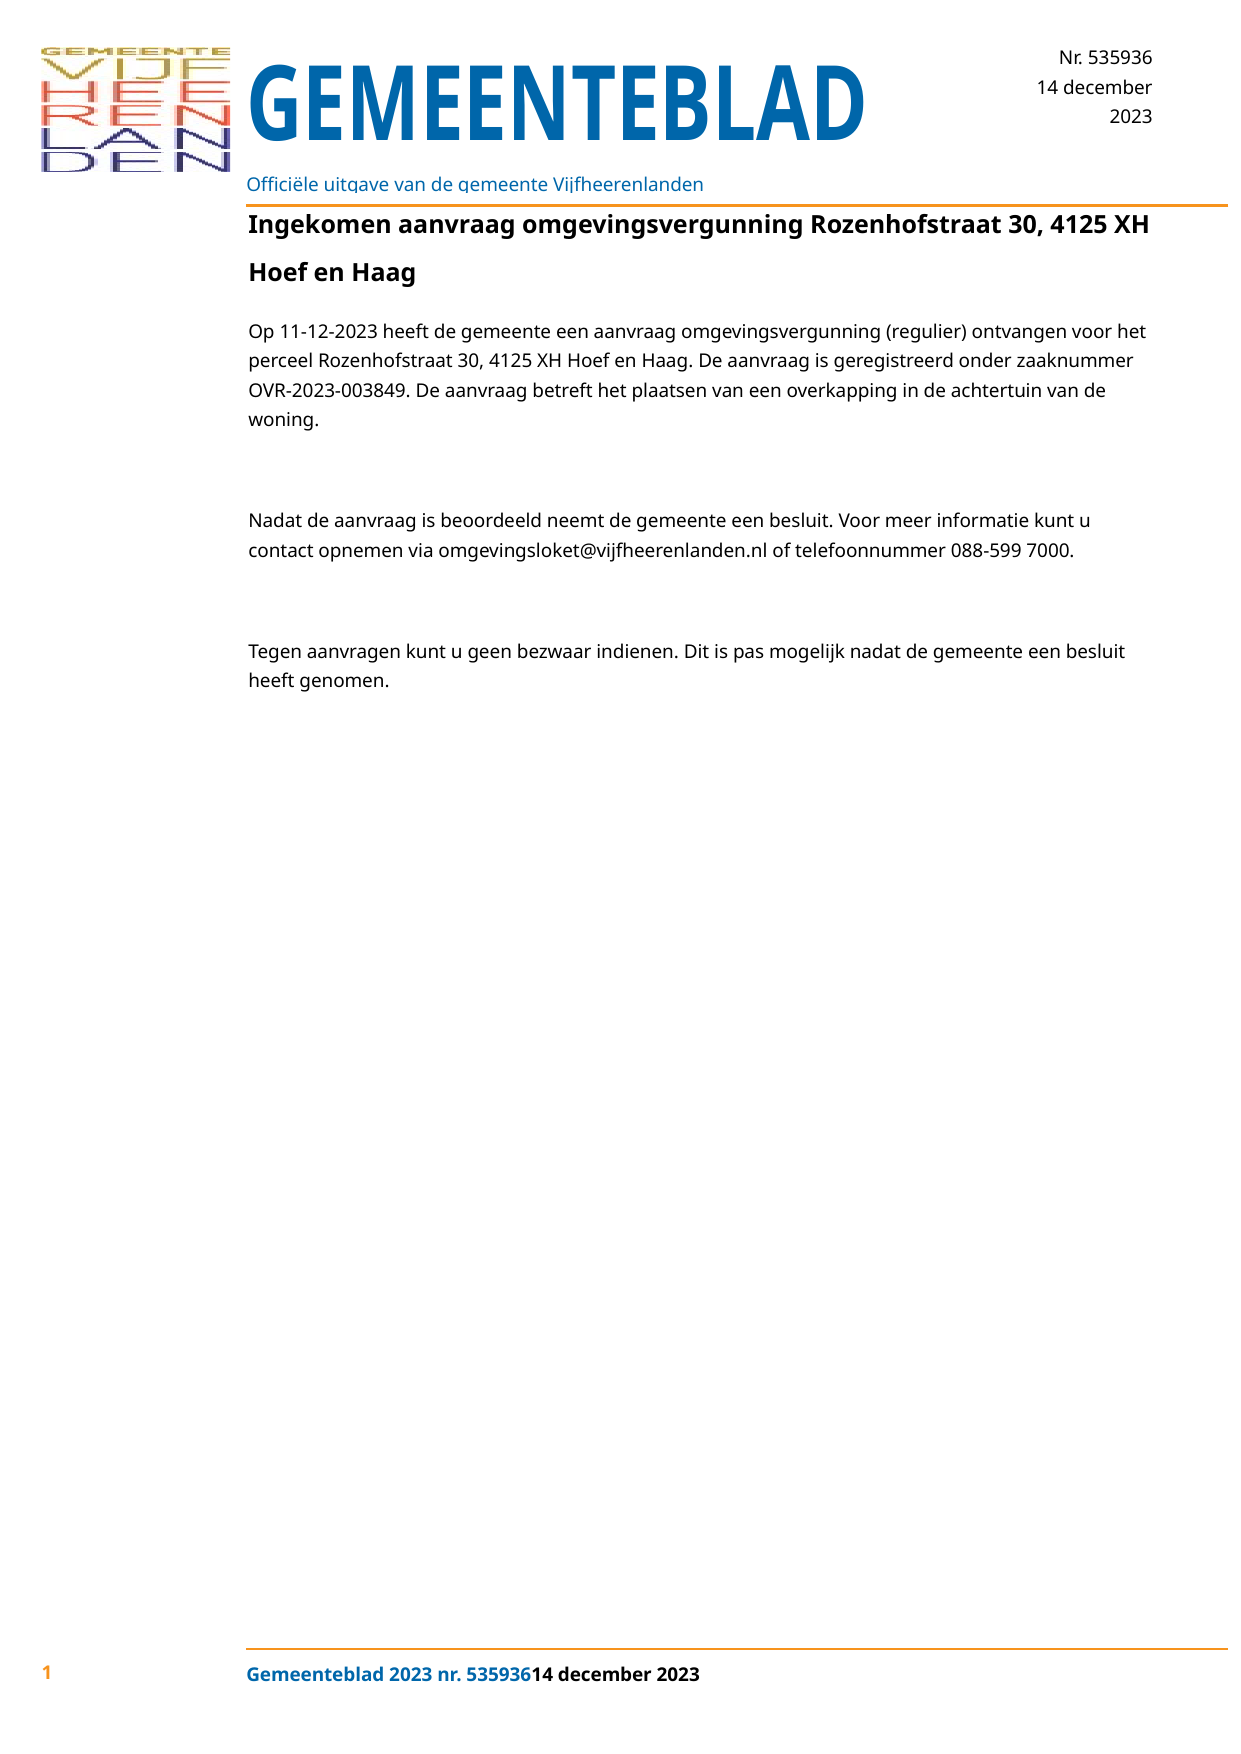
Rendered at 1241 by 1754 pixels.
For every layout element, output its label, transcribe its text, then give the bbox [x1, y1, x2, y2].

picture [41, 47, 231, 172]
text Ingekomen aanvraag omgevingsvergunning Rozenhofstraat 30, 4125 XH Hoef en Haag [248, 207, 1152, 288]
text Tegen aanvragen kunt u geen bezwaar indienen. Dit is pas mogelijk nadat de gemeente een besluit heeft genomen. [248, 638, 1152, 693]
text Op 11-12-2023 heeft de gemeente een aanvraag omgevingsvergunning (regulier) ontvangen voor het perceel Rozenhofstraat 30, 4125 XH Hoef en Haag. De aanvraag is geregistreerd onder zaaknummer OVR-2023-003849. De aanvraag betreft het plaatsen van een overkapping in de achtertuin van de woning. [248, 318, 1152, 432]
text Nadat de aanvraag is beoordeeld neemt de gemeente een besluit. Voor meer informatie kunt u contact opnemen via omgevingsloket@vijfheerenlanden.nl of telefoonnummer 088-599 7000. [248, 507, 1152, 563]
